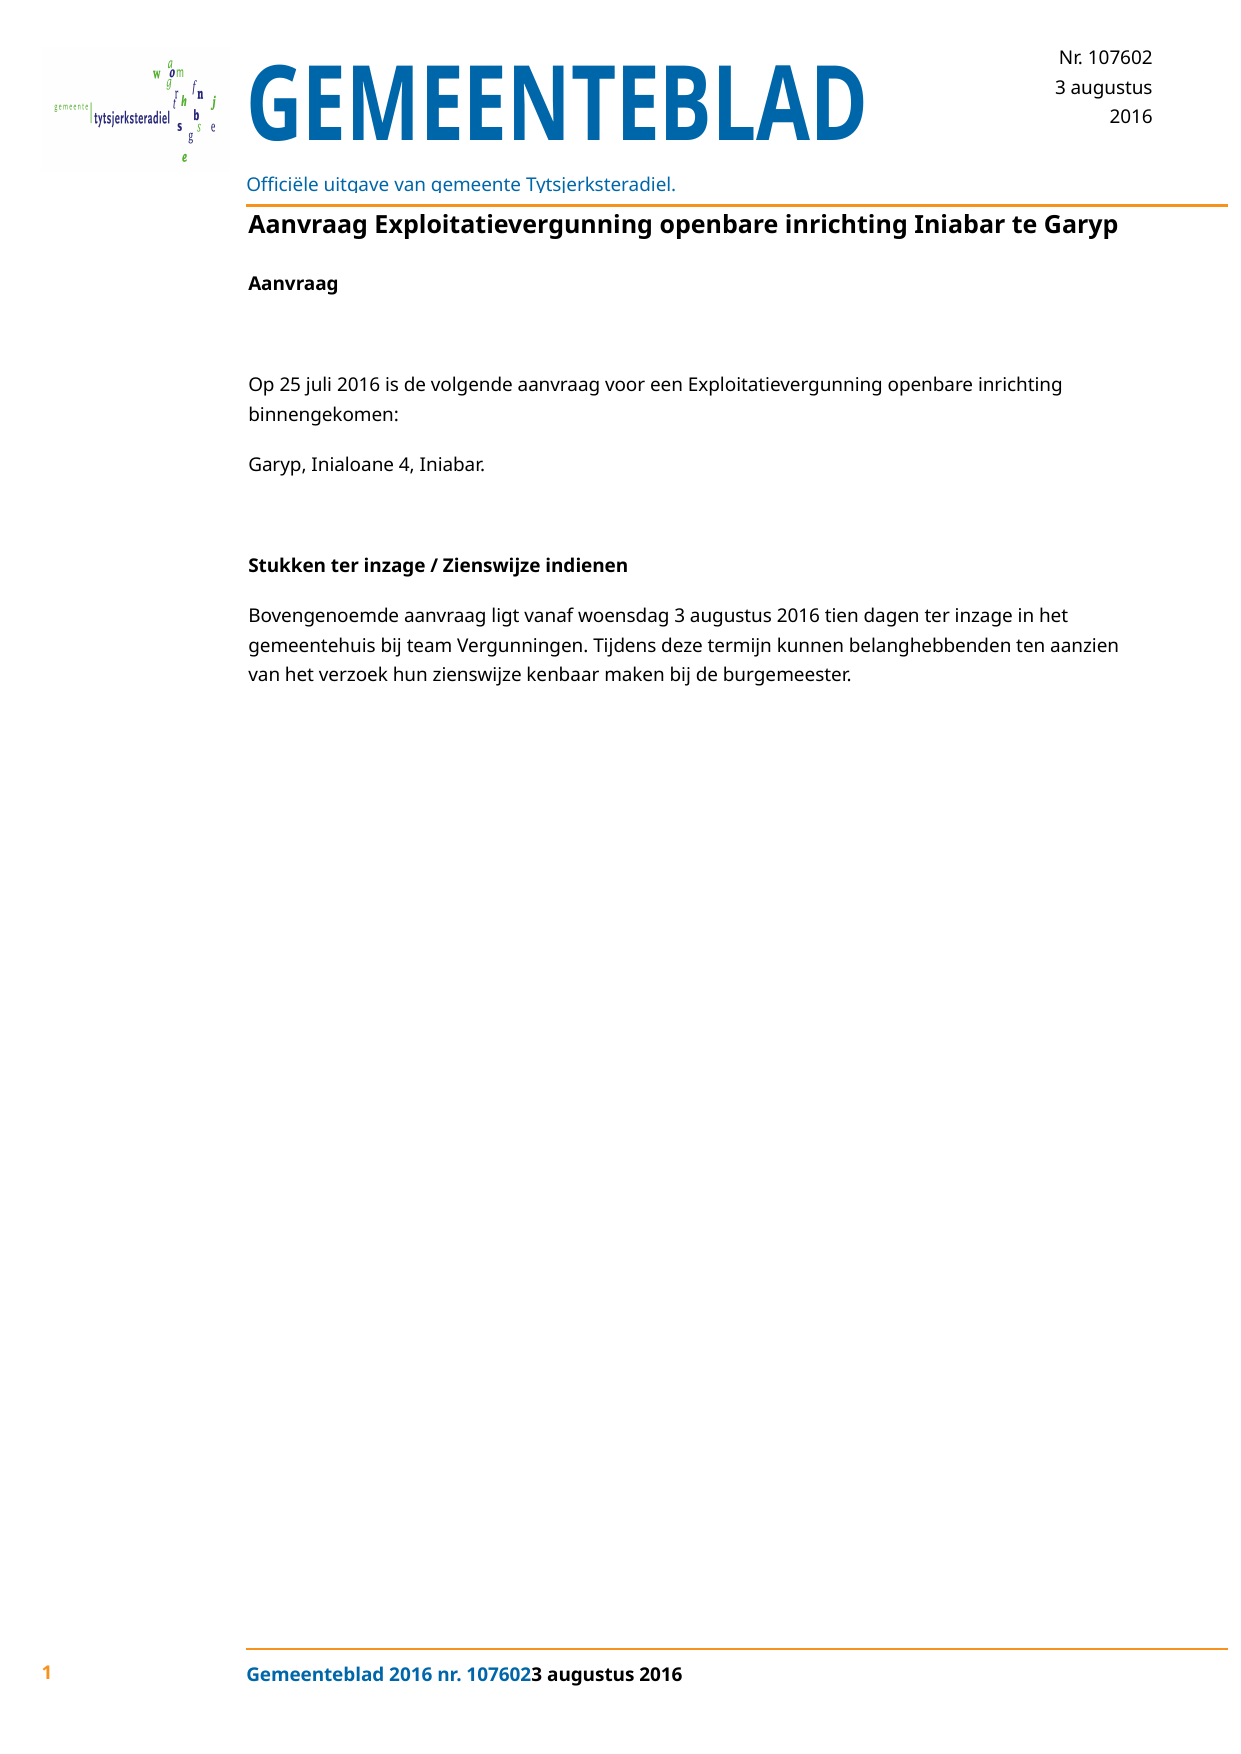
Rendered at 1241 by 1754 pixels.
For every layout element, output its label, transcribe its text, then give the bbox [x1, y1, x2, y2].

text Garyp, Inialoane 4, Iniabar. [248, 451, 1152, 477]
text Aanvraag [248, 270, 1152, 296]
text Bovengenoemde aanvraag ligt vanaf woensdag 3 augustus 2016 tien dagen ter inzage in het gemeentehuis bij team Vergunningen. Tijdens deze termijn kunnen belanghebbenden ten aanzien van het verzoek hun zienswijze kenbaar maken bij de burge­meester. [248, 602, 1152, 687]
text Op 25 juli 2016 is de volgende aanvraag voor een Exploitatievergunning openbare inrichting binnengekomen: [248, 371, 1152, 426]
text Stukken ter inzage / Zienswijze indienen [248, 552, 1152, 578]
picture [41, 47, 231, 172]
text Aanvraag Exploitatievergunning openbare inrichting Iniabar te Garyp [248, 207, 1152, 241]
